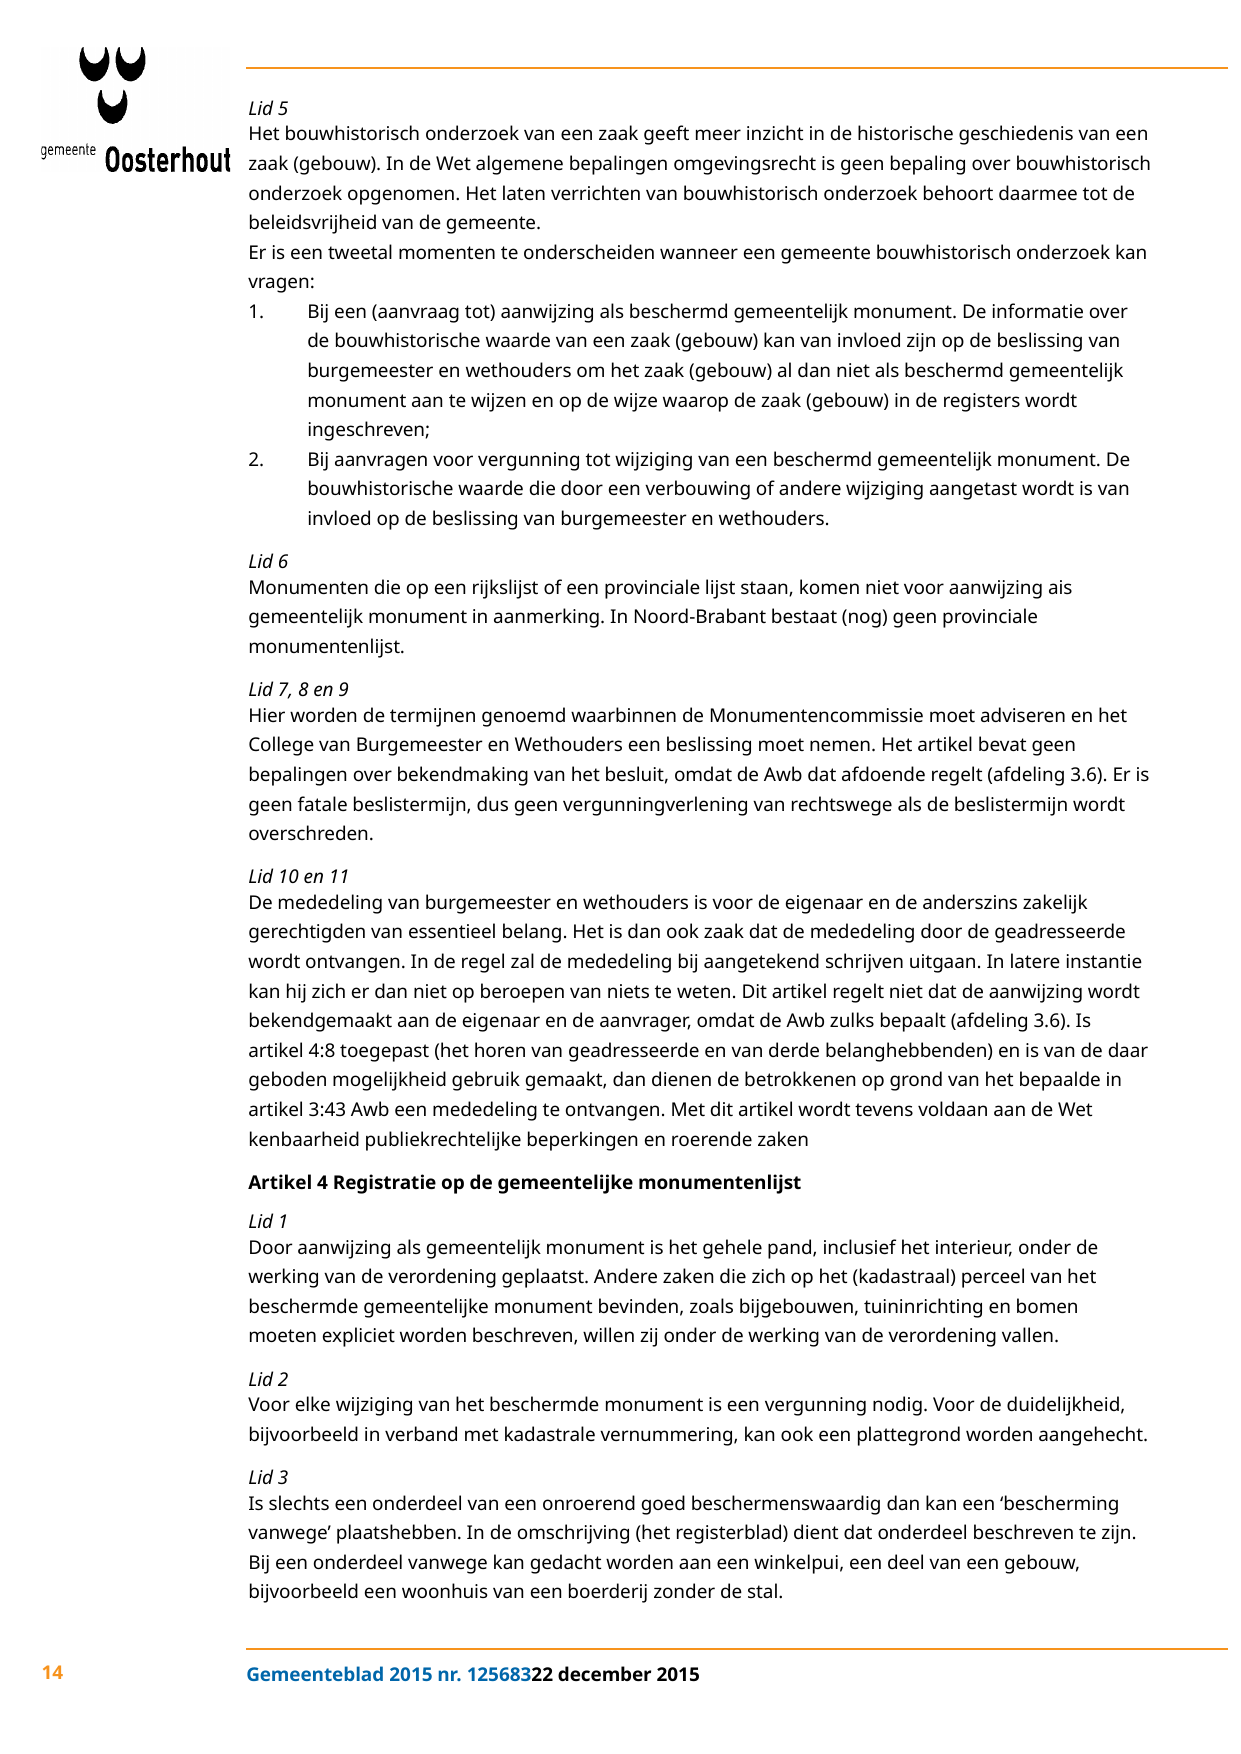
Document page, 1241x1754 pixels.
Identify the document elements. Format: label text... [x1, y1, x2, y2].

text Lid 5 [248, 95, 1152, 121]
text Voor elke wijziging van het beschermde monument is een vergunning nodig. Voor de duidelijkheid, bijvoorbeeld in verband met kadastrale vernummering, kan ook een plattegrond worden aangehecht. [248, 1392, 1152, 1447]
text Lid 3 [248, 1464, 1152, 1490]
text Lid 1 [248, 1208, 1152, 1234]
picture [41, 47, 231, 172]
text Hier worden de termijnen genoemd waarbinnen de Monumentencommissie moet adviseren en het College van Burgemeester en Wethouders een beslissing moet nemen. Het artikel bevat geen bepalingen over bekendmaking van het besluit, omdat de Awb dat afdoende regelt (afdeling 3.6). Er is geen fatale beslistermijn, dus geen vergunningverlening van rechtswege als de beslistermijn wordt overschreden. [248, 702, 1152, 846]
text Lid 6 [248, 548, 1152, 574]
text De mededeling van burgemeester en wethouders is voor de eigenaar en de anderszins zakelijk gerechtigden van essentieel belang. Het is dan ook zaak dat de mededeling door de geadresseerde wordt ontvangen. In de regel zal de mededeling bij aangetekend schrijven uitgaan. In latere instantie kan hij zich er dan niet op beroepen van niets te weten. Dit artikel regelt niet dat de aanwijzing wordt bekendgemaakt aan de eigenaar en de aanvrager, omdat de Awb zulks bepaalt (afdeling 3.6). Is artikel 4:8 toegepast (het horen van geadresseerde en van derde belanghebbenden) en is van de daar geboden mogelijkheid gebruik gemaakt, dan dienen de betrokkenen op grond van het bepaalde in artikel 3:43 Awb een mededeling te ontvangen. Met dit artikel wordt tevens voldaan aan de Wet kenbaarheid publiekrechtelijke beperkingen en roerende zaken [248, 889, 1152, 1152]
text Monumenten die op een rijkslijst of een provinciale lijst staan, komen niet voor aanwijzing ais gemeentelijk monument in aanmerking. In Noord-Brabant bestaat (nog) geen provinciale monumentenlijst. [248, 574, 1152, 659]
text Artikel 4 Registratie op de gemeentelijke monumentenlijst [248, 1169, 1152, 1195]
text Er is een tweetal momenten te onderscheiden wanneer een gemeente bouwhistorisch onderzoek kan vragen: [248, 239, 1152, 294]
list Bij aanvragen voor vergunning tot wijziging van een beschermd gemeentelijk monument. De bouwhistorische waarde die door een verbouwing of andere wijziging aangetast wordt is van invloed op de beslissing van burgemeester en wethouders. [248, 446, 1152, 531]
text Door aanwijzing als gemeentelijk monument is het gehele pand, inclusief het interieur, onder de werking van de verordening geplaatst. Andere zaken die zich op het (kadastraal) perceel van het beschermde gemeentelijke monument bevinden, zoals bijgebouwen, tuininrichting en bomen moeten expliciet worden beschreven, willen zij onder de werking van de verordening vallen. [248, 1234, 1152, 1348]
text Is slechts een onderdeel van een onroerend goed beschermenswaardig dan kan een ‘bescherming vanwege’ plaatshebben. In de omschrijving (het registerblad) dient dat onderdeel beschreven te zijn. Bij een onderdeel vanwege kan gedacht worden aan een winkelpui, een deel van een gebouw, bijvoorbeeld een woonhuis van een boerderij zonder de stal. [248, 1490, 1152, 1604]
text Lid 10 en 11 [248, 863, 1152, 889]
text Lid 2 [248, 1366, 1152, 1392]
text Lid 7, 8 en 9 [248, 676, 1152, 702]
list Bij een (aanvraag tot) aanwijzing als beschermd gemeentelijk monument. De informatie over de bouwhistorische waarde van een zaak (gebouw) kan van invloed zijn op de beslissing van burgemeester en wethouders om het zaak (gebouw) al dan niet als beschermd gemeentelijk monument aan te wijzen en op de wijze waarop de zaak (gebouw) in de registers wordt ingeschreven; [248, 298, 1152, 442]
text Het bouwhistorisch onderzoek van een zaak geeft meer inzicht in de historische geschiedenis van een zaak (gebouw). In de Wet algemene bepalingen omgevingsrecht is geen bepaling over bouwhistorisch onderzoek opgenomen. Het laten verrichten van bouwhistorisch onderzoek behoort daarmee tot de beleidsvrijheid van de gemeente. [248, 121, 1152, 235]
